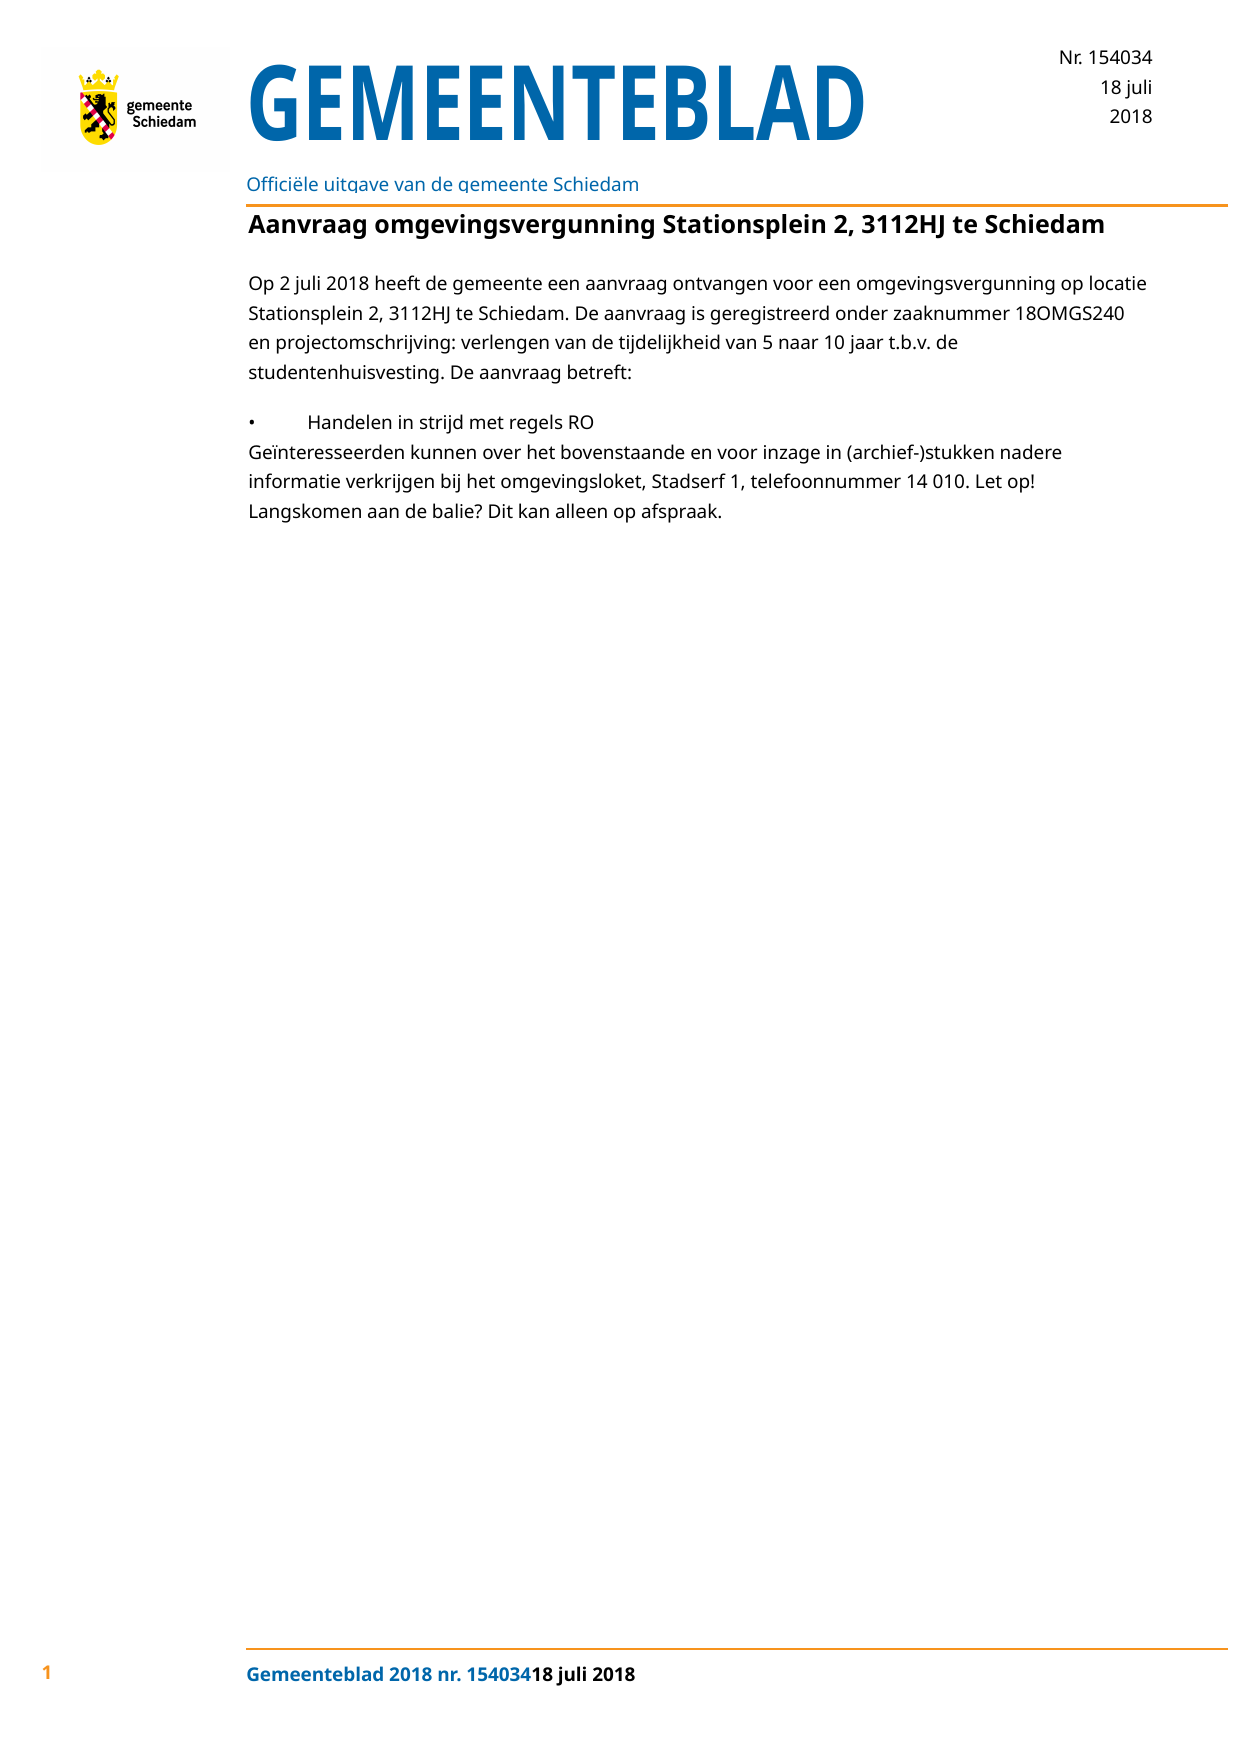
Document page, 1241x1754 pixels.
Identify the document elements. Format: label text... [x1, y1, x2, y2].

text Geïnteresseerden kunnen over het bovenstaande en voor inzage in (archief-)stukken nadere informatie verkrijgen bij het omgevingsloket, Stadserf 1, telefoonnummer 14 010. Let op! Langskomen aan de balie? Dit kan alleen op afspraak. [248, 439, 1152, 524]
text Aanvraag omgevingsvergunning Stationsplein 2, 3112HJ te Schiedam [248, 207, 1152, 241]
text Op 2 juli 2018 heeft de gemeente een aanvraag ontvangen voor een omgevingsvergunning op locatie Stationsplein 2, 3112HJ te Schiedam. De aanvraag is geregistreerd onder zaaknummer 18OMGS240 en projectomschrijving: verlengen van de tijdelijkheid van 5 naar 10 jaar t.b.v. de studentenhuisvesting. De aanvraag betreft: [248, 270, 1152, 385]
picture [41, 47, 231, 172]
list Handelen in strijd met regels RO [248, 409, 1152, 435]
